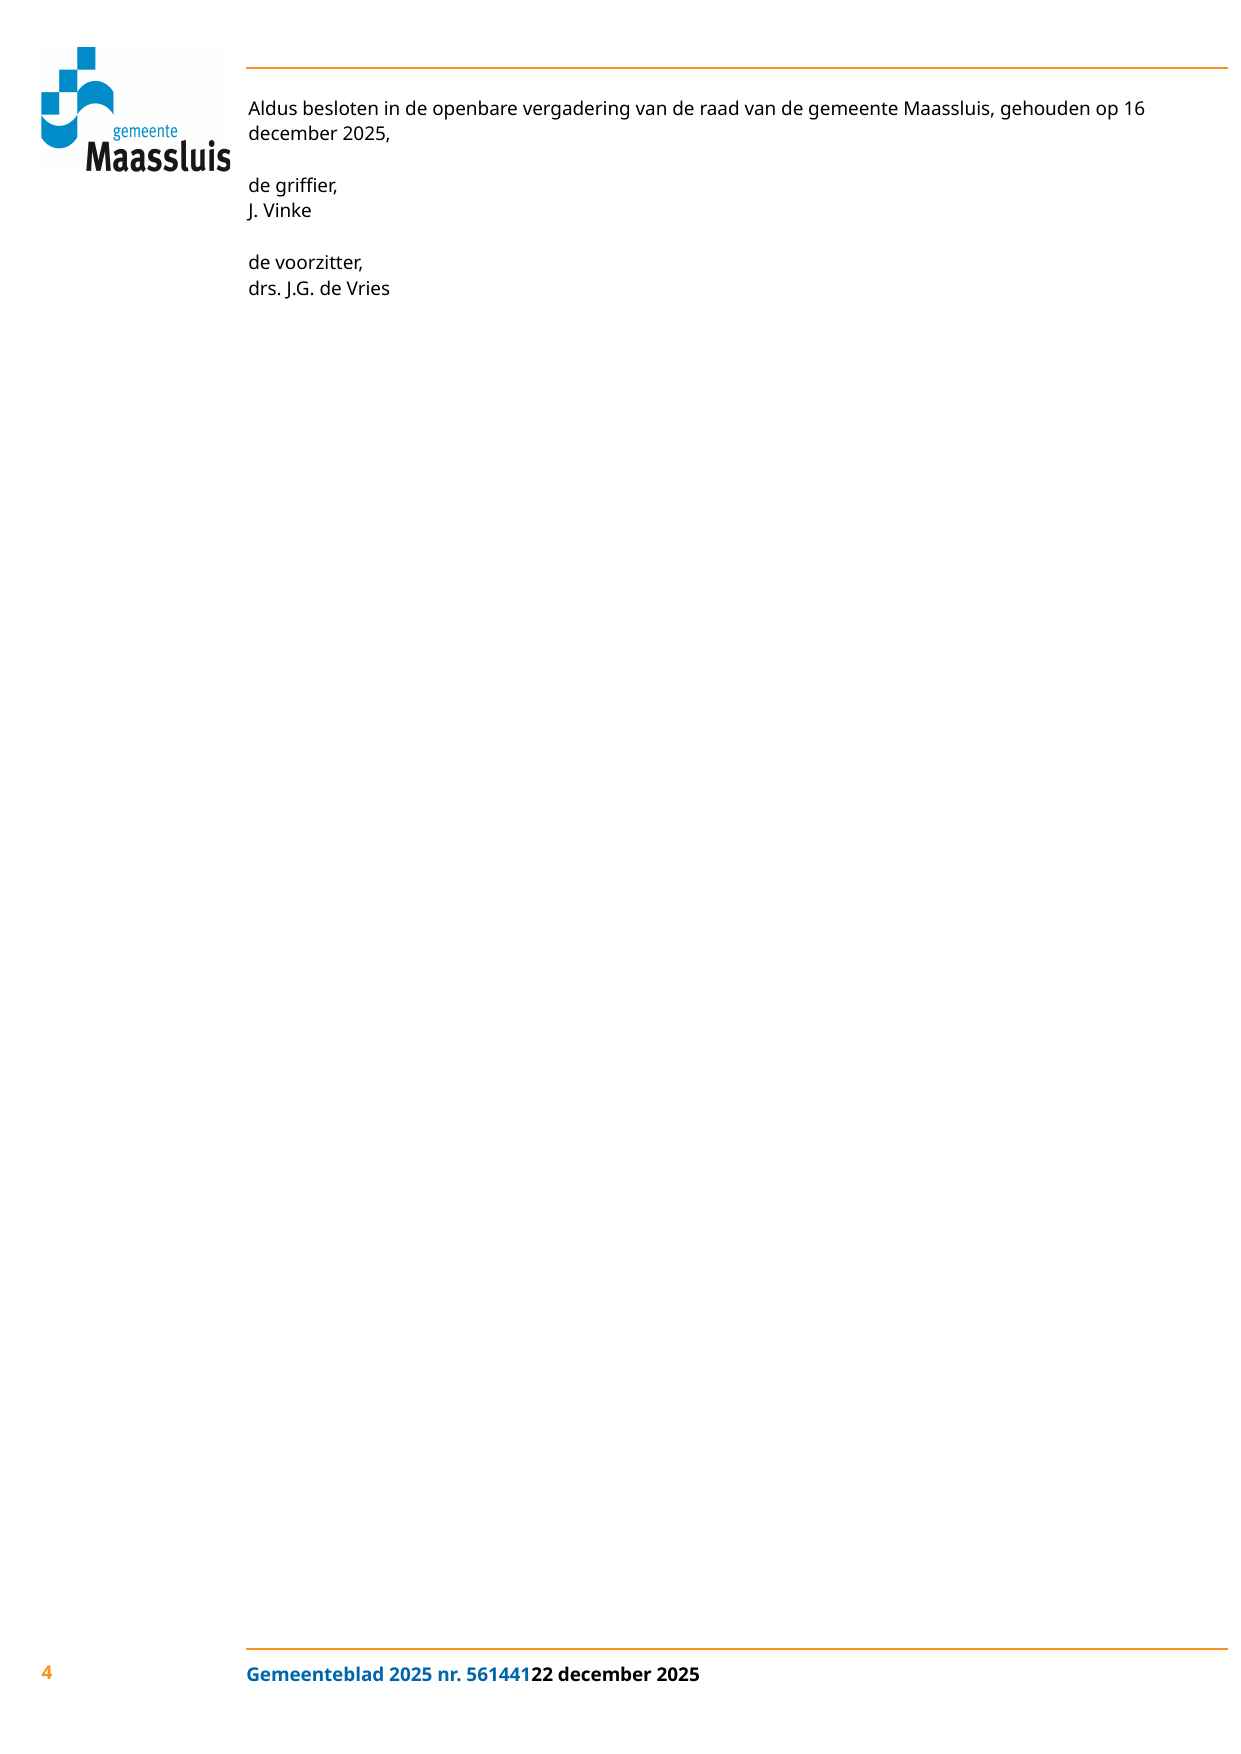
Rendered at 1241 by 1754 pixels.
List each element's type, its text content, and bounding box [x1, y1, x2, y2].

text de voorzitter, [248, 249, 1152, 275]
text drs. J.G. de Vries [248, 275, 1152, 301]
picture [41, 47, 231, 172]
picture [41, 47, 77, 92]
text Aldus besloten in de openbare vergadering van de raad van de gemeente Maassluis, gehouden op 16 december 2025, [248, 95, 1152, 146]
text J. Vinke [248, 198, 1152, 223]
text de griffier, [248, 172, 1152, 198]
